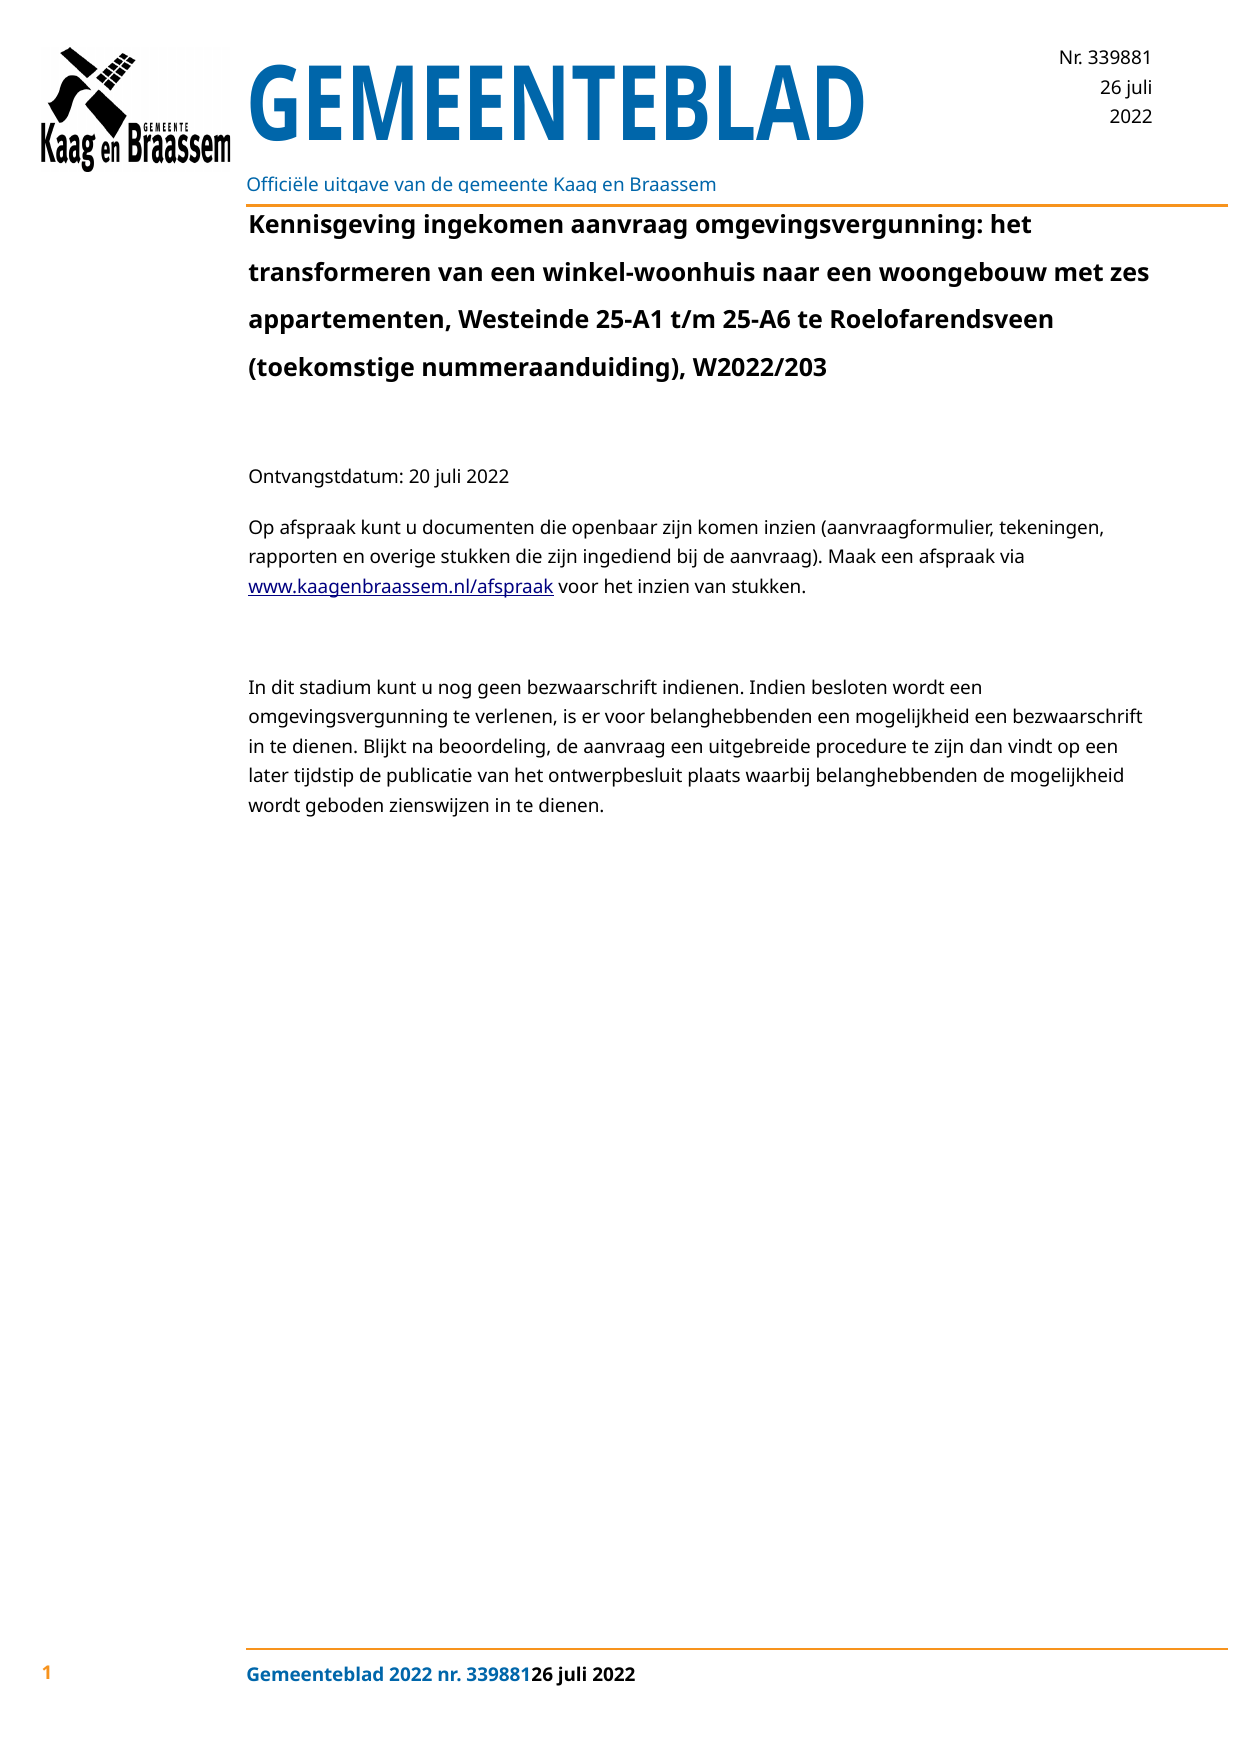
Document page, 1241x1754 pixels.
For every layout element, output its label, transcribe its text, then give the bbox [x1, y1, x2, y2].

text Op afspraak kunt u documenten die openbaar zijn komen inzien (aanvraagformulier, tekeningen, rapporten en overige stukken die zijn ingediend bij de aanvraag). Maak een afspraak via www.kaagenbraassem.nl/afspraak voor het inzien van stukken. [248, 514, 1152, 599]
picture [41, 47, 231, 172]
text Ontvangstdatum: 20 juli 2022 [248, 463, 1152, 489]
text Kennisgeving ingekomen aanvraag omgevingsvergunning: het transformeren van een winkel-woonhuis naar een woongebouw met zes appartementen, Westeinde 25-A1 t/m 25-A6 te Roelofarendsveen (toekomstige nummeraanduiding), W2022/203 [248, 207, 1152, 384]
text In dit stadium kunt u nog geen bezwaarschrift indienen. Indien besloten wordt een omgevingsvergunning te verlenen, is er voor belanghebbenden een mogelijkheid een bezwaarschrift in te dienen. Blijkt na beoordeling, de aanvraag een uitgebreide procedure te zijn dan vindt op een later tijdstip de publicatie van het ontwerpbesluit plaats waarbij belanghebbenden de mogelijkheid wordt geboden zienswijzen in te dienen. [248, 674, 1152, 818]
